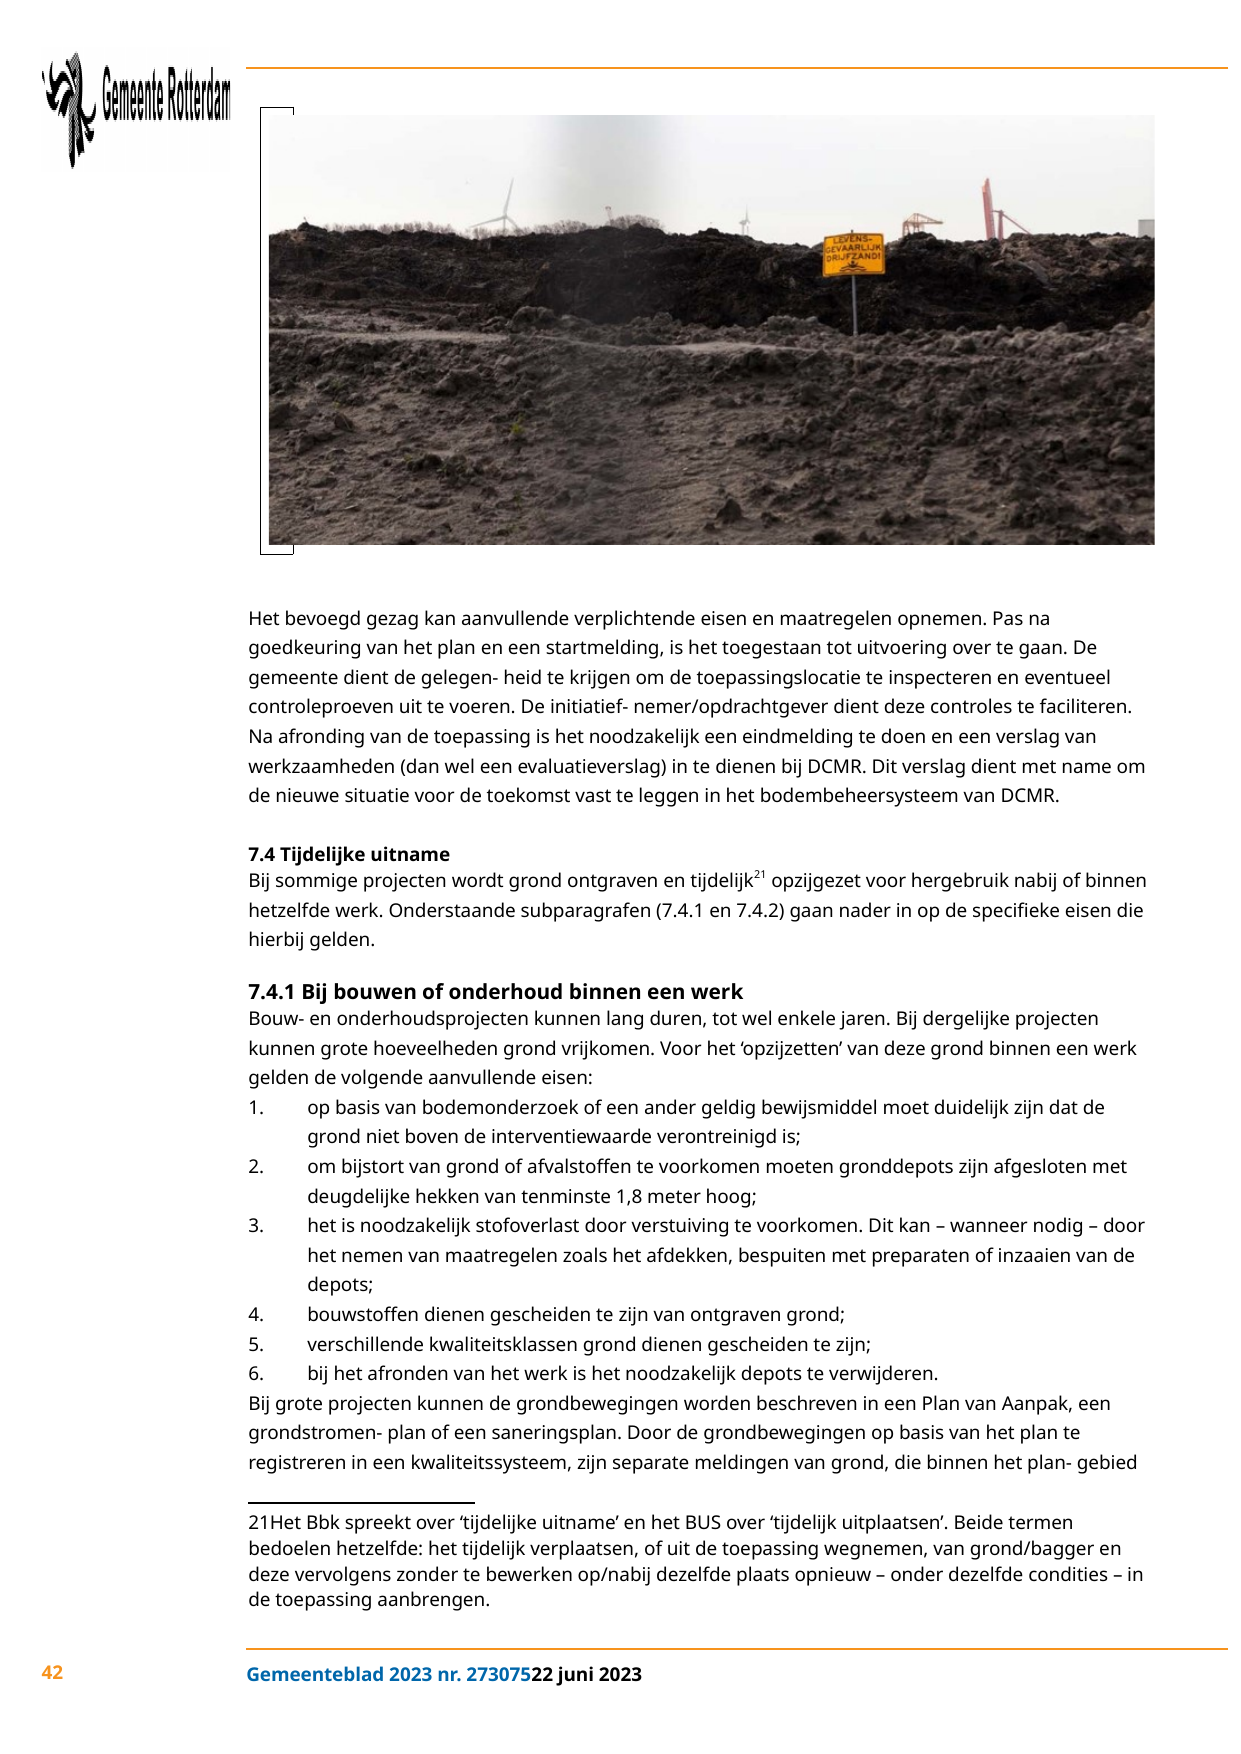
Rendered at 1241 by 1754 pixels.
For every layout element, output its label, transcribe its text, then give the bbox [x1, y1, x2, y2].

list om bijstort van grond of afvalstoffen te voorkomen moeten gronddepots zijn afgesloten met deugdelijke hekken van tenminste 1,8 meter hoog; [248, 1153, 1152, 1208]
text Bij sommige projecten wordt grond ontgraven en tijdelijk opzijgezet voor hergebruik nabij of binnen hetzelfde werk. Onderstaande subparagrafen (7.4.1 en 7.4.2) gaan nader in op de specifieke eisen die hierbij gelden. [248, 867, 1152, 952]
text Het Bbk spreekt over ‘tijdelijke uitname’ en het BUS over ‘tijdelijk uitplaatsen’. Beide termen bedoelen hetzelfde: het tijdelijk verplaatsen, of uit de toepassing wegnemen, van grond/bagger en deze vervolgens zonder te bewerken op/nabij dezelfde plaats opnieuw – onder dezelfde condities – in de toepassing aanbrengen. [248, 1509, 1152, 1612]
text 7.4 Tijdelijke uitname [248, 842, 1152, 867]
text Bij grote projecten kunnen de grondbewegingen worden beschreven in een Plan van Aanpak, een grondstromen- plan of een saneringsplan. Door de grondbewegingen op basis van het plan te registreren in een kwaliteitssysteem, zijn separate meldingen van grond, die binnen het plan- gebied [248, 1390, 1152, 1475]
picture [268, 115, 1155, 545]
list bouwstoffen dienen gescheiden te zijn van ontgraven grond; [248, 1301, 1152, 1327]
list bij het afronden van het werk is het noodzakelijk depots te verwijderen. [248, 1360, 1152, 1386]
list verschillende kwaliteitsklassen grond dienen gescheiden te zijn; [248, 1331, 1152, 1356]
list op basis van bodemonderzoek of een ander geldig bewijsmiddel moet duidelijk zijn dat de grond niet boven de interventiewaarde verontreinigd is; [248, 1094, 1152, 1149]
text 7.4.1 Bij bouwen of onderhoud binnen een werk [248, 977, 1152, 1005]
picture [41, 47, 231, 172]
text Bouw- en onderhoudsprojecten kunnen lang duren, tot wel enkele jaren. Bij dergelijke projecten kunnen grote hoeveelheden grond vrijkomen. Voor het ‘opzijzetten’ van deze grond binnen een werk gelden de volgende aanvullende eisen: [248, 1005, 1152, 1090]
text Het bevoegd gezag kan aanvullende verplichtende eisen en maatregelen opnemen. Pas na goedkeuring van het plan en een startmelding, is het toegestaan tot uitvoering over te gaan. De gemeente dient de gelegen- heid te krijgen om de toepassingslocatie te inspecteren en eventueel controleproeven uit te voeren. De initiatief- nemer/opdrachtgever dient deze controles te faciliteren. Na afronding van de toepassing is het noodzakelijk een eindmelding te doen en een verslag van werkzaamheden (dan wel een evaluatieverslag) in te dienen bij DCMR. Dit verslag dient met name om de nieuwe situatie voor de toekomst vast te leggen in het bodembeheersysteem van DCMR. [248, 605, 1152, 808]
list het is noodzakelijk stofoverlast door verstuiving te voorkomen. Dit kan – wanneer nodig – door het nemen van maatregelen zoals het afdekken, bespuiten met preparaten of inzaaien van de depots; [248, 1212, 1152, 1297]
